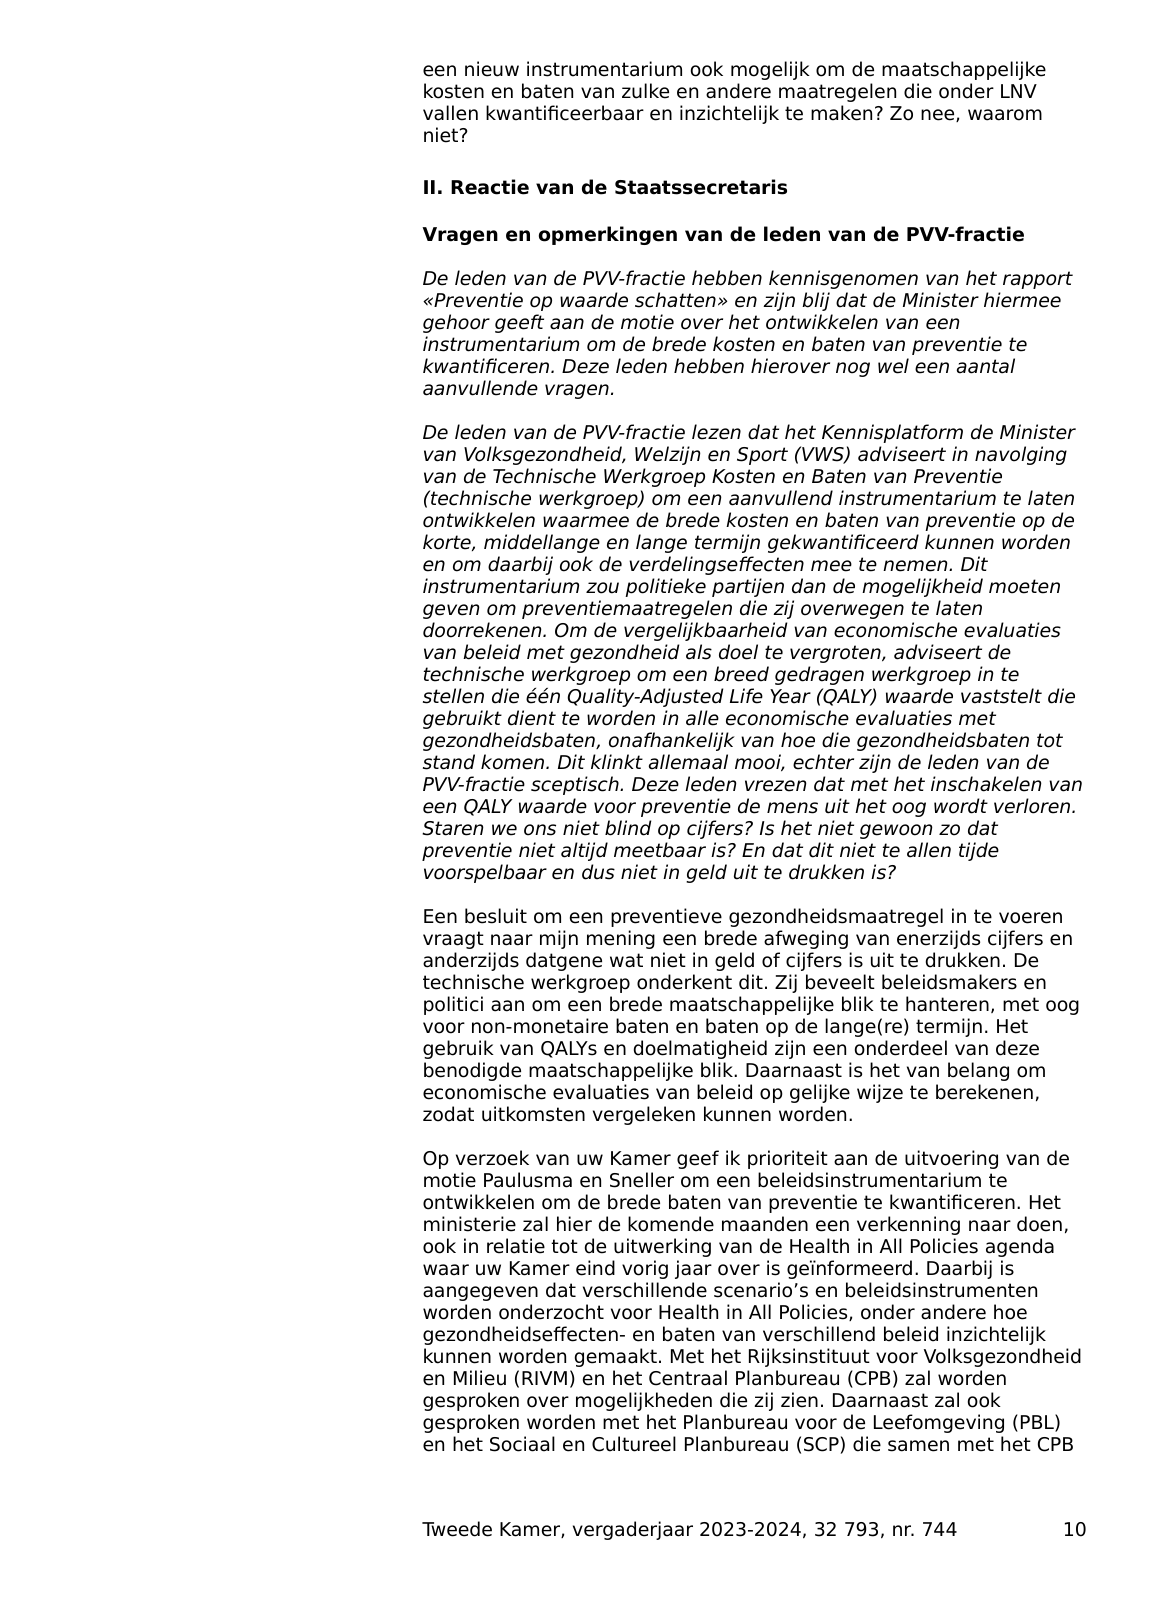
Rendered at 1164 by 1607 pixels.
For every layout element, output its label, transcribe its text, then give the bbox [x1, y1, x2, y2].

text De leden van de PVV-fractie lezen dat het Kennisplatform de Minister van Volksgezondheid, Welzijn en Sport (VWS) adviseert in navolging van de Technische Werkgroep Kosten en Baten van Preventie (technische werkgroep) om een aanvullend instrumentarium te laten ontwikkelen waarmee de brede kosten en baten van preventie op de korte, middellange en lange termijn gekwantificeerd kunnen worden en om daarbij ook de verdelingseffecten mee te nemen. Dit instrumentarium zou politieke partijen dan de mogelijkheid moeten geven om preventiemaatregelen die zij overwegen te laten doorrekenen. Om de vergelijkbaarheid van economische evaluaties van beleid met gezondheid als doel te vergroten, adviseert de technische werkgroep om een breed gedragen werkgroep in te stellen die één Quality-Adjusted Life Year (QALY) waarde vaststelt die gebruikt dient te worden in alle economische evaluaties met gezondheidsbaten, onafhankelijk van hoe die gezondheidsbaten tot stand komen. Dit klinkt allemaal mooi, echter zijn de leden van de PVV-fractie sceptisch. Deze leden vrezen dat met het inschakelen van een QALY waarde voor preventie de mens uit het oog wordt verloren. Staren we ons niet blind op cijfers? Is het niet gewoon zo dat preventie niet altijd meetbaar is? En dat dit niet te allen tijde voorspelbaar en dus niet in geld uit te drukken is? [422, 422, 1087, 884]
text een nieuw instrumentarium ook mogelijk om de maatschappelijke kosten en baten van zulke en andere maatregelen die onder LNV vallen kwantificeerbaar en inzichtelijk te maken? Zo nee, waarom niet? [422, 59, 1087, 147]
text Vragen en opmerkingen van de leden van de PVV-fractie [422, 224, 1087, 246]
text De leden van de PVV-fractie hebben kennisgenomen van het rapport «Preventie op waarde schatten» en zijn blij dat de Minister hiermee gehoor geeft aan de motie over het ontwikkelen van een instrumentarium om de brede kosten en baten van preventie te kwantificeren. Deze leden hebben hierover nog wel een aantal aanvullende vragen. [422, 268, 1087, 400]
subtitle II. Reactie van de Staatssecretaris [422, 177, 1087, 199]
text Op verzoek van uw Kamer geef ik prioriteit aan de uitvoering van de motie Paulusma en Sneller om een beleidsinstrumentarium te ontwikkelen om de brede baten van preventie te kwantificeren. Het ministerie zal hier de komende maanden een verkenning naar doen, ook in relatie tot de uitwerking van de Health in All Policies agenda waar uw Kamer eind vorig jaar over is geïnformeerd. Daarbij is aangegeven dat verschillende scenario’s en beleidsinstrumenten worden onderzocht voor Health in All Policies, onder andere hoe gezondheidseffecten- en baten van verschillend beleid inzichtelijk kunnen worden gemaakt. Met het Rijksinstituut voor Volksgezondheid en Milieu (RIVM) en het Centraal Planbureau (CPB) zal worden gesproken over mogelijkheden die zij zien. Daarnaast zal ook gesproken worden met het Planbureau voor de Leefomgeving (PBL) en het Sociaal en Cultureel Planbureau (SCP) die samen met het CPB [422, 1148, 1087, 1456]
text Een besluit om een preventieve gezondheidsmaatregel in te voeren vraagt naar mijn mening een brede afweging van enerzijds cijfers en anderzijds datgene wat niet in geld of cijfers is uit te drukken. De technische werkgroep onderkent dit. Zij beveelt beleidsmakers en politici aan om een brede maatschappelijke blik te hanteren, met oog voor non-monetaire baten en baten op de lange(re) termijn. Het gebruik van QALYs en doelmatigheid zijn een onderdeel van deze benodigde maatschappelijke blik. Daarnaast is het van belang om economische evaluaties van beleid op gelijke wijze te berekenen, zodat uitkomsten vergeleken kunnen worden. [422, 906, 1087, 1126]
